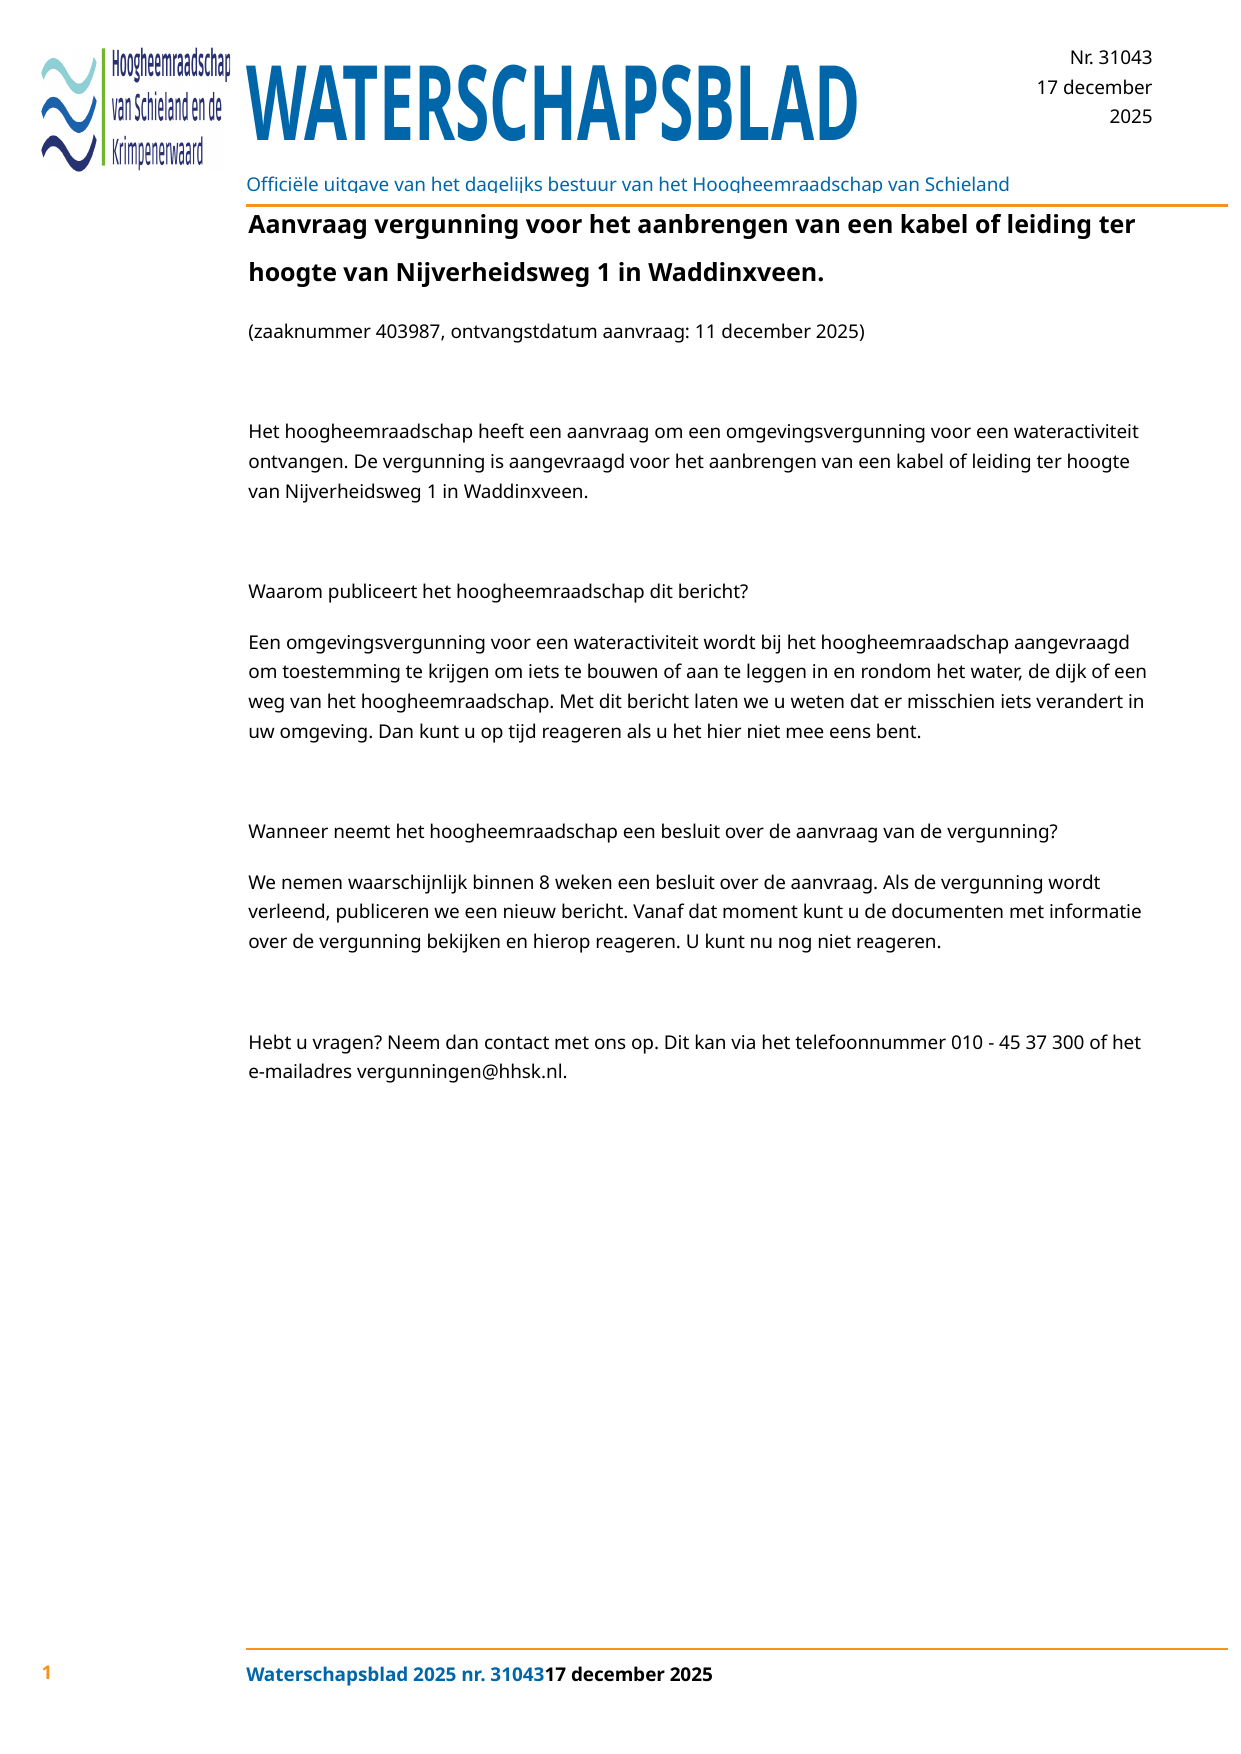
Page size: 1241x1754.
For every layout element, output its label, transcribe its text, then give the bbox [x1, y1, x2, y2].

text Wanneer neemt het hoogheemraadschap een besluit over de aanvraag van de vergunning? [248, 819, 1152, 844]
text (zaaknummer 403987, ontvangstdatum aanvraag: 11 december 2025) [248, 318, 1152, 344]
picture [41, 47, 231, 172]
text Het hoogheemraadschap heeft een aanvraag om een omgevingsvergunning voor een wateractiviteit ontvangen. De vergunning is aangevraagd voor het aanbrengen van een kabel of leiding ter hoogte van Nijverheidsweg 1 in Waddinxveen. [248, 419, 1152, 504]
text Hebt u vragen? Neem dan contact met ons op. Dit kan via het telefoonnummer 010 - 45 37 300 of het e-mailadres vergunningen@hhsk.nl. [248, 1029, 1152, 1084]
text Een omgevingsvergunning voor een wateractiviteit wordt bij het hoogheemraadschap aangevraagd om toestemming te krijgen om iets te bouwen of aan te leggen in en rondom het water, de dijk of een weg van het hoogheemraadschap. Met dit bericht laten we u weten dat er misschien iets verandert in uw omgeving. Dan kunt u op tijd reageren als u het hier niet mee eens bent. [248, 629, 1152, 744]
text Aanvraag vergunning voor het aanbrengen van een kabel of leiding ter hoogte van Nijverheidsweg 1 in Waddinxveen. [248, 207, 1152, 288]
text We nemen waarschijnlijk binnen 8 weken een besluit over de aanvraag. Als de vergunning wordt verleend, publiceren we een nieuw bericht. Vanaf dat moment kunt u de documenten met informatie over de vergunning bekijken en hierop reageren. U kunt nu nog niet reageren. [248, 869, 1152, 954]
text Waarom publiceert het hoogheemraadschap dit bericht? [248, 579, 1152, 604]
